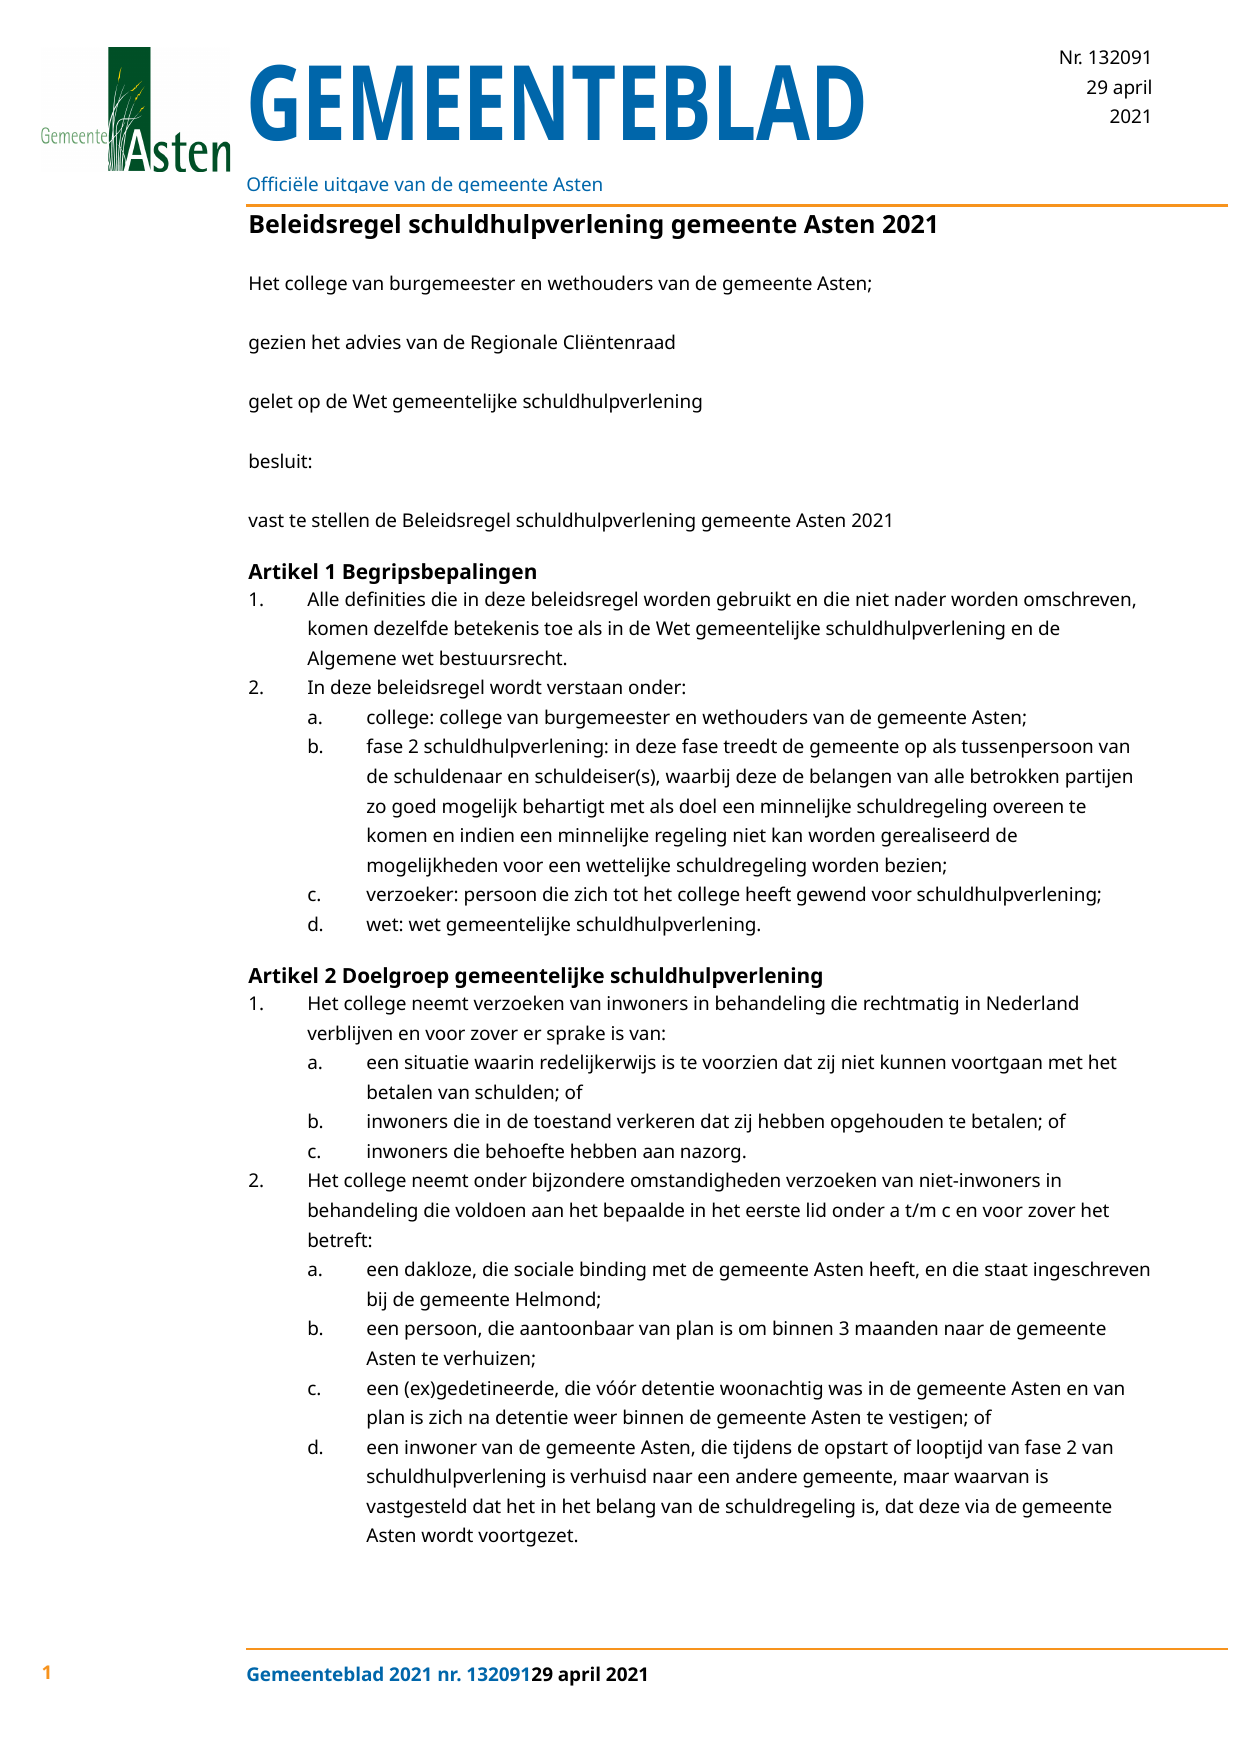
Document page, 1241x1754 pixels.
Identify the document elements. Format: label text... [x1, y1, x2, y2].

text Artikel 1 Begripsbepalingen [248, 557, 1152, 586]
list wet: wet gemeentelijke schuldhulpverlening. [307, 911, 1152, 937]
list In deze beleidsregel wordt verstaan onder: [248, 674, 1152, 700]
list inwoners die behoefte hebben aan nazorg. [307, 1138, 1152, 1164]
text besluit: [248, 448, 1152, 473]
list een persoon, die aantoonbaar van plan is om binnen 3 maanden naar de gemeente Asten te verhuizen; [307, 1316, 1152, 1371]
text Beleidsregel schuldhulpverlening gemeente Asten 2021 [248, 207, 1152, 241]
text Het college van burgemeester en wethouders van de gemeente Asten; [248, 270, 1152, 296]
text Artikel 2 Doelgroep gemeentelijke schuldhulpverlening [248, 962, 1152, 990]
list Alle definities die in deze beleidsregel worden gebruikt en die niet nader worden omschreven, komen dezelfde betekenis toe als in de Wet gemeentelijke schuldhulpverlening en de Algemene wet bestuursrecht. [248, 586, 1152, 671]
list een situatie waarin redelijkerwijs is te voorzien dat zij niet kunnen voortgaan met het betalen van schulden; of [307, 1049, 1152, 1104]
text vast te stellen de Beleidsregel schuldhulpverlening gemeente Asten 2021 [248, 507, 1152, 533]
list een dakloze, die sociale binding met de gemeente Asten heeft, en die staat ingeschreven bij de gemeente Helmond; [307, 1256, 1152, 1312]
list een (ex)gedetineerde, die vóór detentie woonachtig was in de gemeente Asten en van plan is zich na detentie weer binnen de gemeente Asten te vestigen; of [307, 1375, 1152, 1430]
list een inwoner van de gemeente Asten, die tijdens de opstart of looptijd van fase 2 van schuldhulpverlening is verhuisd naar een andere gemeente, maar waarvan is vastgesteld dat het in het belang van de schuldregeling is, dat deze via de gemeente Asten wordt voortgezet. [307, 1434, 1152, 1548]
list fase 2 schuldhulpverlening: in deze fase treedt de gemeente op als tussenpersoon van de schuldenaar en schuldeiser(s), waarbij deze de belangen van alle betrokken partijen zo goed mogelijk behartigt met als doel een minnelijke schuldregeling overeen te komen en indien een minnelijke regeling niet kan worden gerealiseerd de mogelijkheden voor een wettelijke schuldregeling worden bezien; [307, 734, 1152, 878]
list verzoeker: persoon die zich tot het college heeft gewend voor schuldhulpverlening; [307, 882, 1152, 907]
list inwoners die in de toestand verkeren dat zij hebben opgehouden te betalen; of [307, 1108, 1152, 1134]
list Het college neemt onder bijzondere omstandigheden verzoeken van niet-inwoners in behandeling die voldoen aan het bepaalde in het eerste lid onder a t/m c en voor zover het betreft: [248, 1168, 1152, 1252]
list college: college van burgemeester en wethouders van de gemeente Asten; [307, 704, 1152, 730]
text gezien het advies van de Regionale Cliëntenraad [248, 329, 1152, 355]
list Het college neemt verzoeken van inwoners in behandeling die rechtmatig in Nederland verblijven en voor zover er sprake is van: [248, 990, 1152, 1045]
picture [41, 47, 231, 172]
text gelet op de Wet gemeentelijke schuldhulpverlening [248, 389, 1152, 414]
